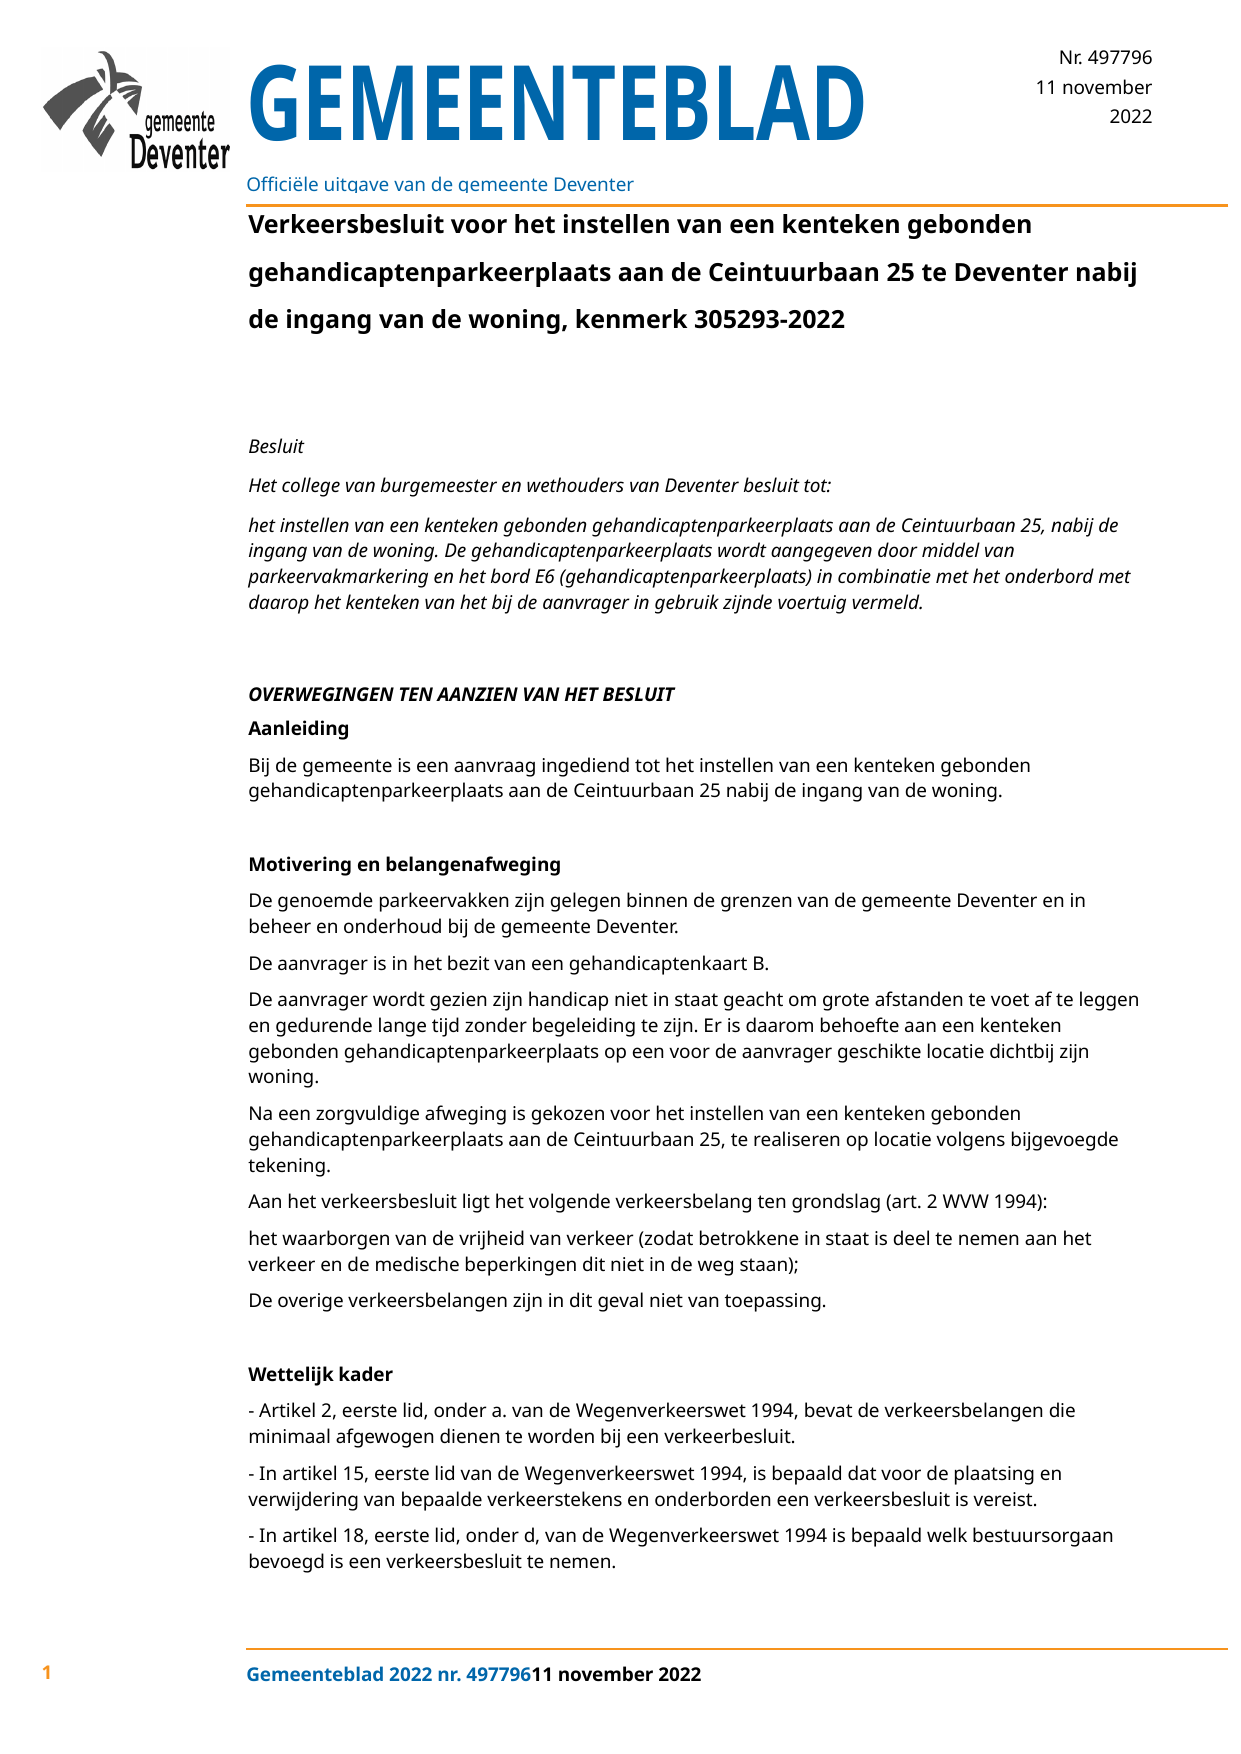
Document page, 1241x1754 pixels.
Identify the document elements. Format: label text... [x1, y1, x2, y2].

text Het college van burgemeester en wethouders van Deventer besluit tot: [248, 472, 1152, 498]
text - In artikel 18, eerste lid, onder d, van de Wegenverkeerswet 1994 is bepaald welk bestuursorgaan bevoegd is een verkeersbesluit te nemen. [248, 1522, 1152, 1574]
text Bij de gemeente is een aanvraag ingediend tot het instellen van een kenteken gebonden gehandicaptenparkeerplaats aan de Ceintuurbaan 25 nabij de ingang van de woning. [248, 752, 1152, 803]
text Aan het verkeersbesluit ligt het volgende verkeersbelang ten grondslag (art. 2 WVW 1994): [248, 1188, 1152, 1214]
text het waarborgen van de vrijheid van verkeer (zodat betrokkene in staat is deel te nemen aan het verkeer en de medische beperkingen dit niet in de weg staan); [248, 1225, 1152, 1277]
text Verkeersbesluit voor het instellen van een kenteken gebonden gehandicaptenparkeerplaats aan de Ceintuurbaan 25 te Deventer nabij de ingang van de woning, kenmerk 305293-2022 [248, 207, 1152, 336]
text Motivering en belangenafweging [248, 851, 1152, 877]
text Na een zorgvuldige afweging is gekozen voor het instellen van een kenteken gebonden gehandicaptenparkeerplaats aan de Ceintuurbaan 25, te realiseren op locatie volgens bijgevoegde tekening. [248, 1100, 1152, 1178]
text Besluit [248, 433, 1152, 459]
text Aanleiding [248, 715, 1152, 741]
text OVERWEGINGEN TEN AANZIEN VAN HET BESLUIT [248, 681, 1152, 707]
picture [41, 47, 231, 172]
text De genoemde parkeervakken zijn gelegen binnen de grenzen van de gemeente Deventer en in beheer en onderhoud bij de gemeente Deventer. [248, 887, 1152, 939]
text - In artikel 15, eerste lid van de Wegenverkeerswet 1994, is bepaald dat voor de plaatsing en verwijdering van bepaalde verkeerstekens en onderborden een verkeersbesluit is vereist. [248, 1460, 1152, 1511]
text De aanvrager wordt gezien zijn handicap niet in staat geacht om grote afstanden te voet af te leggen en gedurende lange tijd zonder begeleiding te zijn. Er is daarom behoefte aan een kenteken gebonden gehandicaptenparkeerplaats op een voor de aanvrager geschikte locatie dichtbij zijn woning. [248, 987, 1152, 1089]
text De overige verkeersbelangen zijn in dit geval niet van toepassing. [248, 1288, 1152, 1313]
text - Artikel 2, eerste lid, onder a. van de Wegenverkeerswet 1994, bevat de verkeersbelangen die minimaal afgewogen dienen te worden bij een verkeerbesluit. [248, 1398, 1152, 1449]
text De aanvrager is in het bezit van een gehandicaptenkaart B. [248, 950, 1152, 976]
text Wettelijk kader [248, 1361, 1152, 1387]
text het instellen van een kenteken gebonden gehandicaptenparkeerplaats aan de Ceintuurbaan 25, nabij de ingang van de woning. De gehandicaptenparkeerplaats wordt aangegeven door middel van parkeervakmarkering en het bord E6 (gehandicaptenparkeerplaats) in combinatie met het onderbord met daarop het kenteken van het bij de aanvrager in gebruik zijnde voertuig vermeld. [248, 512, 1152, 615]
